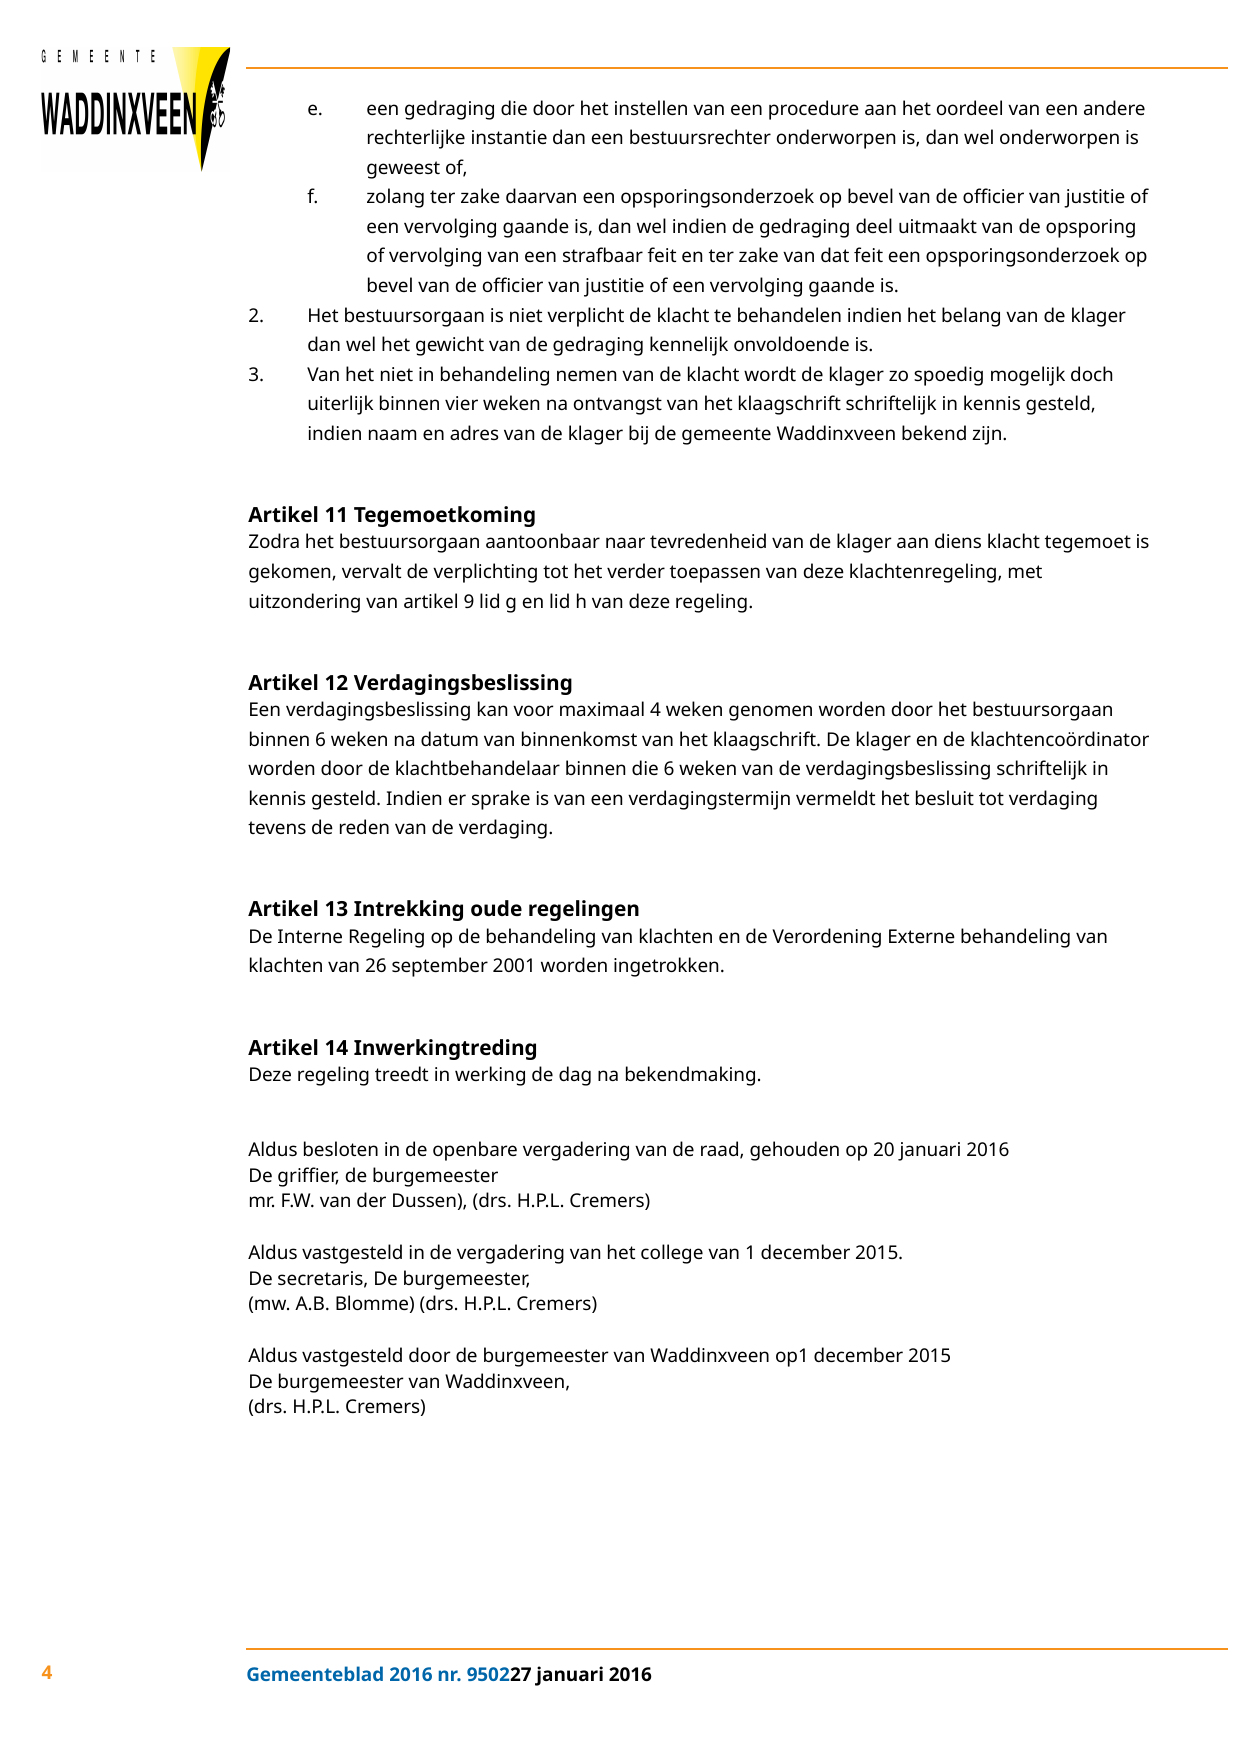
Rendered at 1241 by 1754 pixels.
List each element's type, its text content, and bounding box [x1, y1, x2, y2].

text Artikel 12 Verdagingsbeslissing [248, 668, 1152, 696]
text (drs. H.P.L. Cremers) [248, 1393, 1152, 1419]
text Aldus besloten in de openbare vergadering van de raad, gehouden op 20 januari 2016 [248, 1136, 1152, 1162]
text Aldus vastgesteld in de vergadering van het college van 1 december 2015. [248, 1239, 1152, 1265]
text Aldus vastgesteld door de burgemeester van Waddinxveen op1 december 2015 [248, 1342, 1152, 1368]
text De secretaris, De burgemeester, [248, 1265, 1152, 1291]
list een gedraging die door het instellen van een procedure aan het oordeel van een andere rechterlijke instantie dan een bestuursrechter onderworpen is, dan wel onderworpen is geweest of, [307, 95, 1152, 180]
text Artikel 11 Tegemoetkoming [248, 500, 1152, 529]
text De griffier, de burgemeester [248, 1162, 1152, 1188]
list zolang ter zake daarvan een opsporingsonderzoek op bevel van de officier van justitie of een vervolging gaande is, dan wel indien de gedraging deel uitmaakt van de opsporing of vervolging van een strafbaar feit en ter zake van dat feit een opsporingsonderzoek op bevel van de officier van justitie of een vervolging gaande is. [307, 183, 1152, 298]
list Van het niet in behandeling nemen van de klacht wordt de klager zo spoedig mogelijk doch uiterlijk binnen vier weken na ontvangst van het klaagschrift schriftelijk in kennis gesteld, indien naam en adres van de klager bij de gemeente Waddinxveen bekend zijn. [248, 361, 1152, 446]
text Artikel 14 Inwerkingtreding [248, 1033, 1152, 1061]
picture [41, 47, 231, 172]
text Zodra het bestuursorgaan aantoonbaar naar tevredenheid van de klager aan diens klacht tegemoet is gekomen, vervalt de verplichting tot het verder toepassen van deze klachtenregeling, met uitzondering van artikel 9 lid g en lid h van deze regeling. [248, 529, 1152, 613]
text Artikel 13 Intrekking oude regelingen [248, 894, 1152, 923]
text De Interne Regeling op de behandeling van klachten en de Verordening Externe behandeling van klachten van 26 september 2001 worden ingetrokken. [248, 923, 1152, 978]
text mr. F.W. van der Dussen), (drs. H.P.L. Cremers) [248, 1188, 1152, 1213]
list Het bestuursorgaan is niet verplicht de klacht te behandelen indien het belang van de klager dan wel het gewicht van de gedraging kennelijk onvoldoende is. [248, 302, 1152, 357]
text Een verdagingsbeslissing kan voor maximaal 4 weken genomen worden door het bestuursorgaan binnen 6 weken na datum van binnenkomst van het klaagschrift. De klager en de klachtencoördinator worden door de klachtbehandelaar binnen die 6 weken van de verdagingsbeslissing schriftelijk in kennis gesteld. Indien er sprake is van een verdagingstermijn vermeldt het besluit tot verdaging tevens de reden van de verdaging. [248, 696, 1152, 840]
text (mw. A.B. Blomme) (drs. H.P.L. Cremers) [248, 1291, 1152, 1316]
text De burgemeester van Waddinxveen, [248, 1368, 1152, 1393]
text Deze regeling treedt in werking de dag na bekendmaking. [248, 1061, 1152, 1087]
